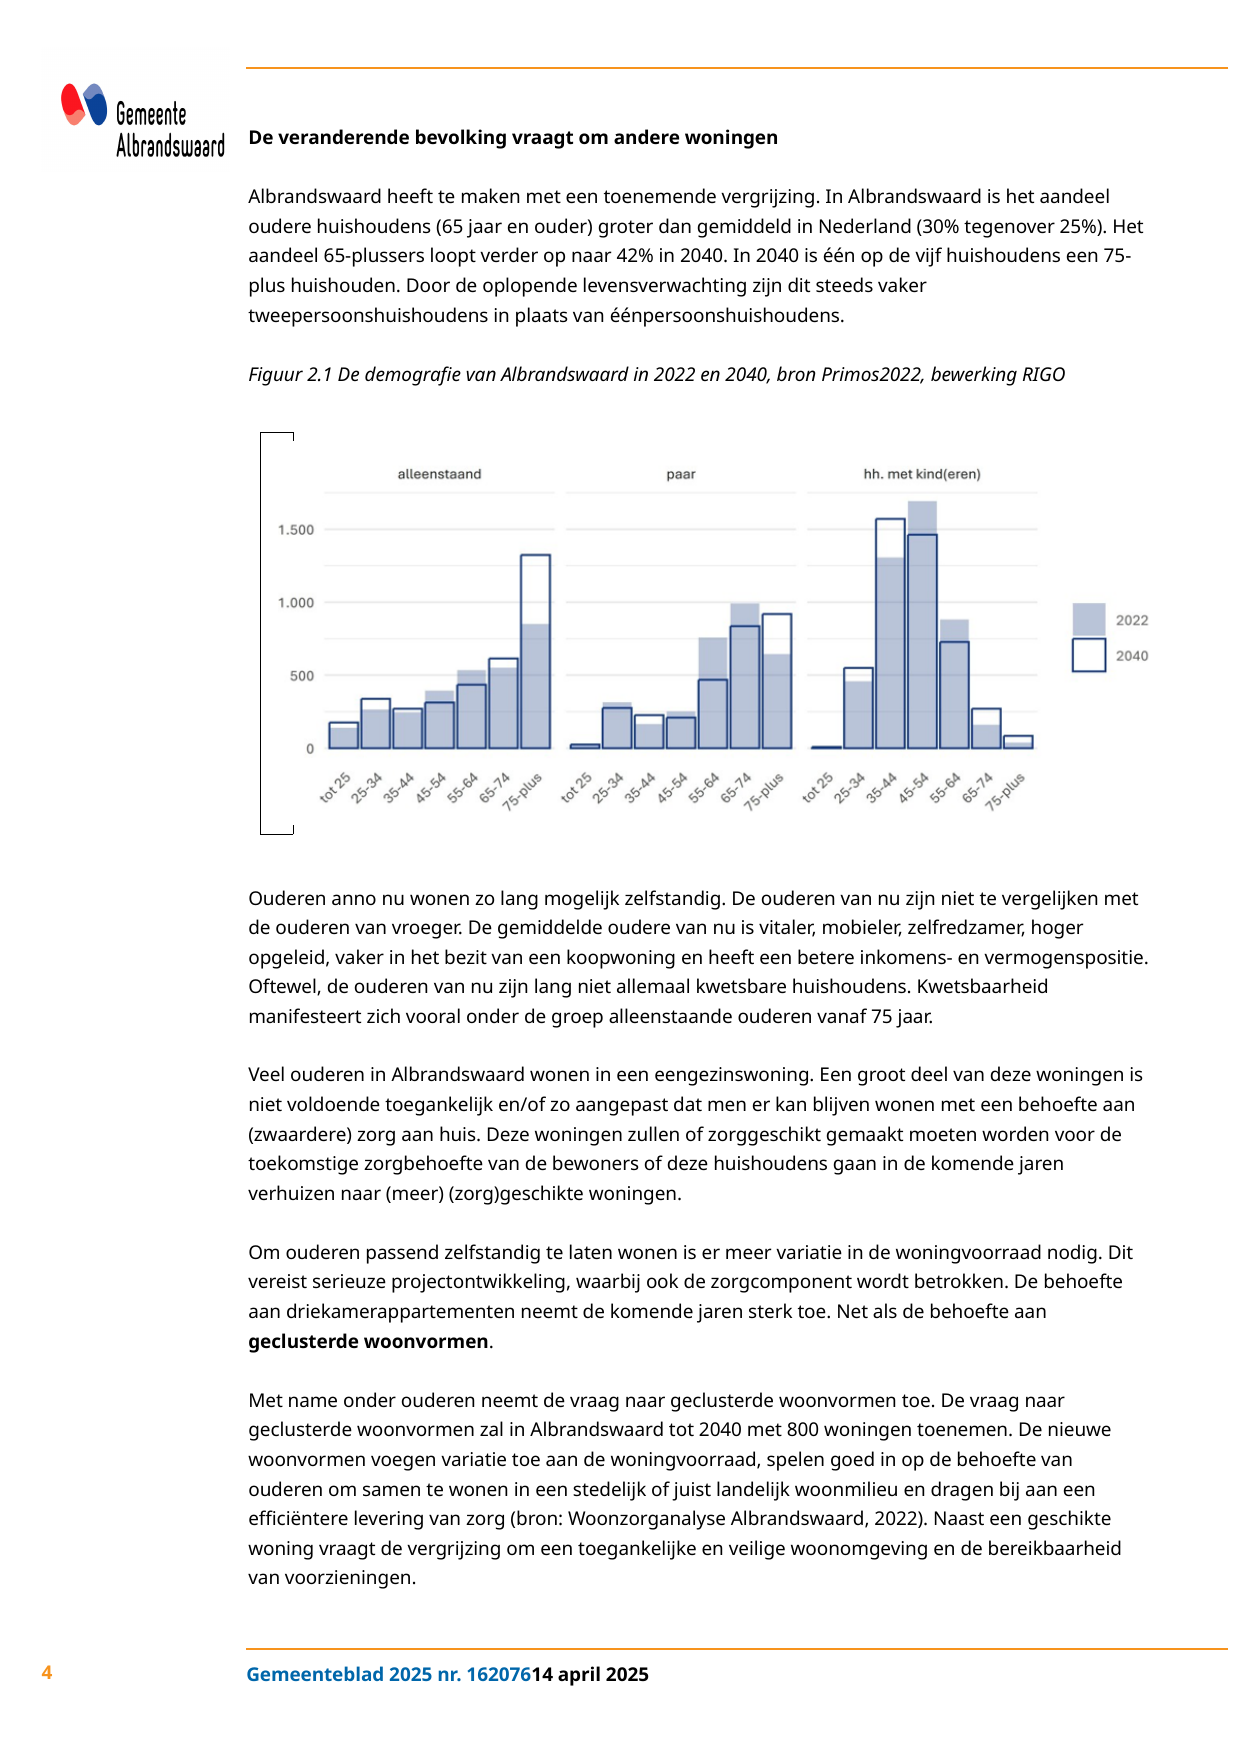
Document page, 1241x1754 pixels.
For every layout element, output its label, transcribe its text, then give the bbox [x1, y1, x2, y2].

text Veel ouderen in Albrandswaard wonen in een eengezinswoning. Een groot deel van deze woningen is niet voldoende toegankelijk en/of zo aangepast dat men er kan blijven wonen met een behoefte aan (zwaardere) zorg aan huis. Deze woningen zullen of zorggeschikt gemaakt moeten worden voor de toekomstige zorgbehoefte van de bewoners of deze huishoudens gaan in de komende jaren verhuizen naar (meer) (zorg)geschikte woningen. [248, 1062, 1152, 1206]
text Met name onder ouderen neemt de vraag naar geclusterde woonvormen toe. De vraag naar geclusterde woonvormen zal in Albrandswaard tot 2040 met 800 woningen toenemen. De nieuwe woonvormen voegen variatie toe aan de woningvoorraad, spelen goed in op de behoefte van ouderen om samen te wonen in een stedelijk of juist landelijk woonmilieu en dragen bij aan een efficiëntere levering van zorg (bron: Woonzorganalyse Albrandswaard, 2022). Naast een geschikte woning vraagt de vergrijzing om een toegankelijke en veilige woonomgeving en de bereikbaarheid van voorzieningen. [248, 1387, 1152, 1590]
text Om ouderen passend zelfstandig te laten wonen is er meer variatie in de woningvoorraad nodig. Dit vereist serieuze projectontwikkeling, waarbij ook de zorgcomponent wordt betrokken. De behoefte aan driekamerappartementen neemt de komende jaren sterk toe. Net als de behoefte aan geclusterde woonvormen. [248, 1239, 1152, 1353]
text Figuur 2.1 De demografie van Albrandswaard in 2022 en 2040, bron Primos2022, bewerking RIGO [248, 361, 1152, 387]
picture [41, 47, 231, 172]
text De veranderende bevolking vraagt om andere woningen [248, 124, 1152, 150]
text Albrandswaard heeft te maken met een toenemende vergrijzing. In Albrandswaard is het aandeel oudere huishoudens (65 jaar en ouder) groter dan gemiddeld in Nederland (30% tegenover 25%). Het aandeel 65-plussers loopt verder op naar 42% in 2040. In 2040 is één op de vijf huishoudens een 75-plus huishouden. Door de oplopende levensverwachting zijn dit steeds vaker tweepersoonshuishoudens in plaats van éénpersoonshuishoudens. [248, 183, 1152, 328]
table_header Ouderen anno nu wonen zo lang mogelijk zelfstandig. De ouderen van nu zijn niet te vergelijken met de ouderen van vroeger. De gemiddelde oudere van nu is vitaler, mobieler, zelfredzamer, hoger opgeleid, vaker in het bezit van een koopwoning en heeft een betere inkomens- en vermogenspositie. Oftewel, de ouderen van nu zijn lang niet allemaal kwetsbare huishoudens. Kwetsbaarheid manifesteert zich vooral onder de groep alleenstaande ouderen vanaf 75 jaar. [248, 885, 1152, 1029]
picture [268, 441, 1173, 825]
